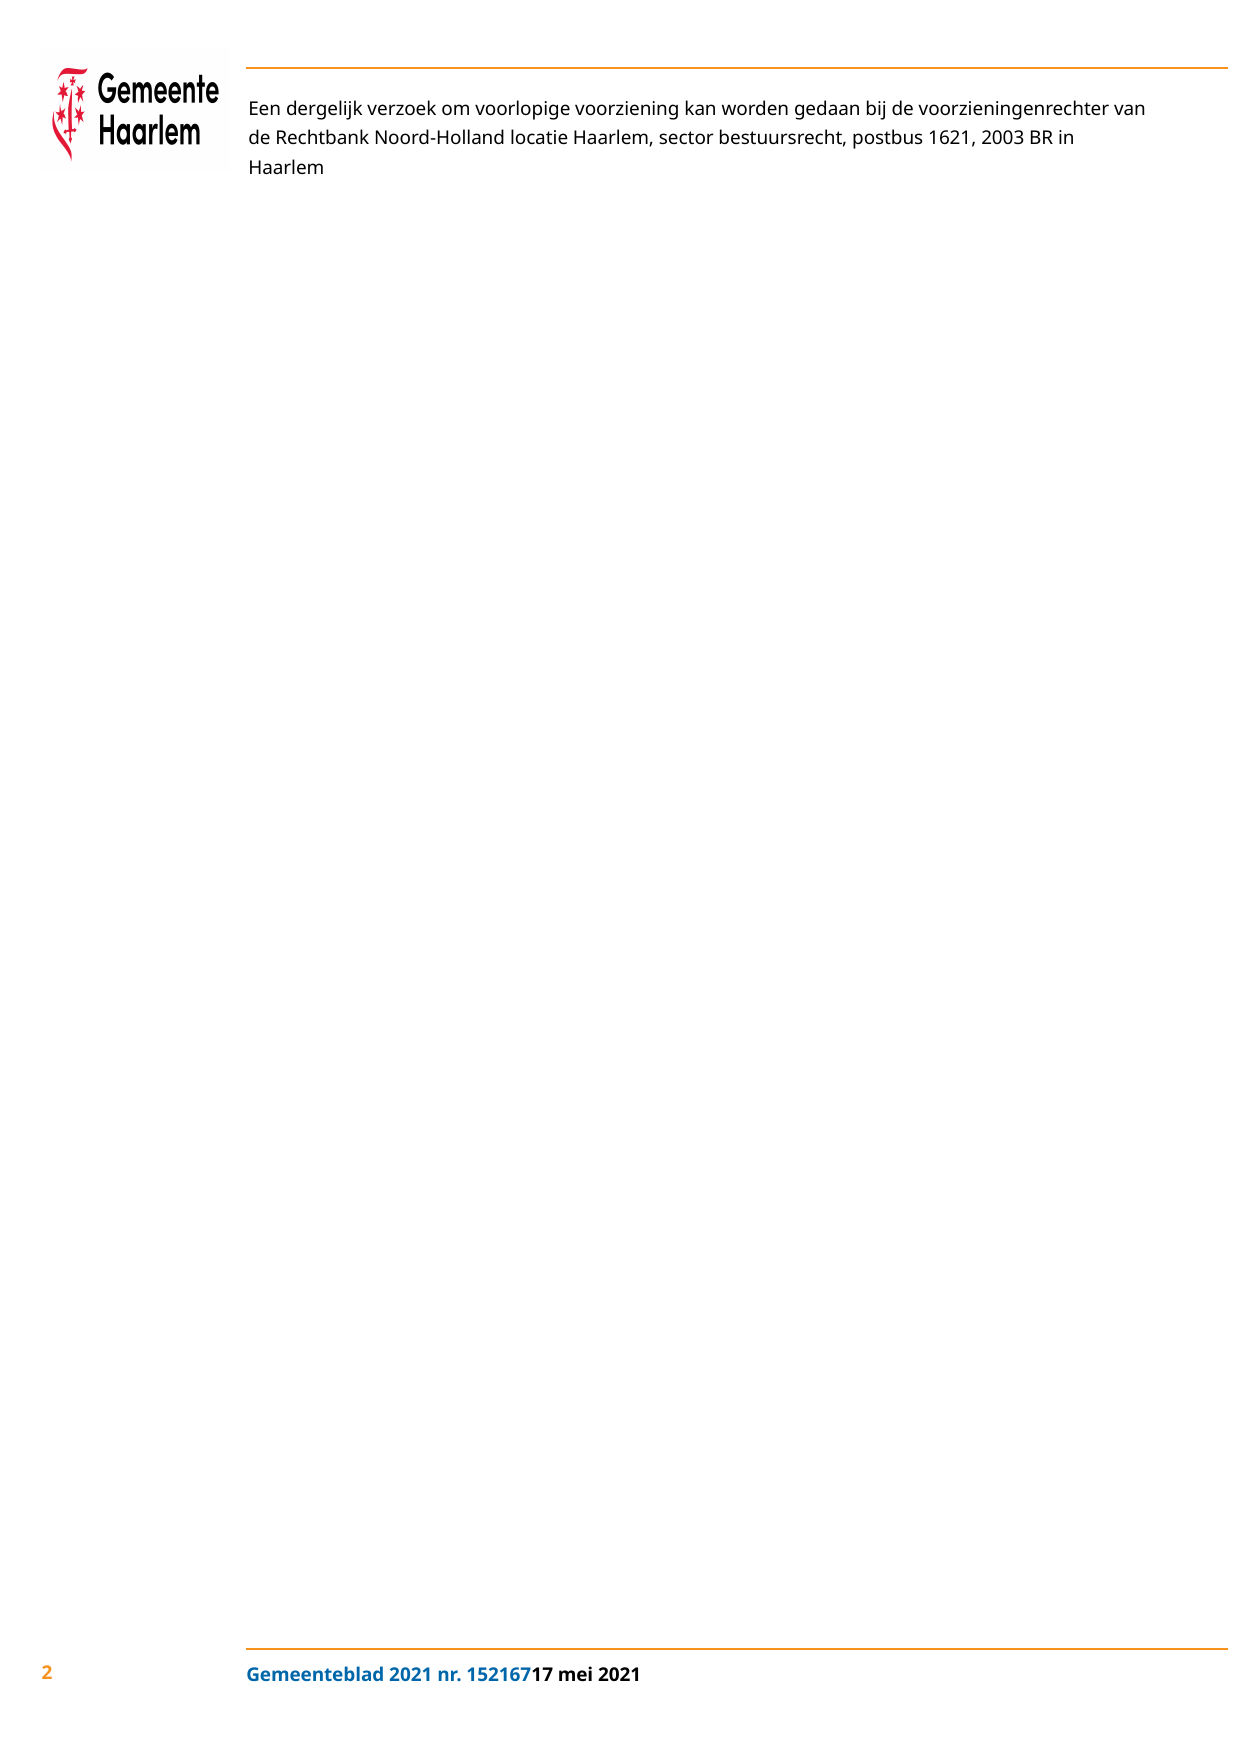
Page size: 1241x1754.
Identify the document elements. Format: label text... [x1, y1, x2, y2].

picture [41, 47, 231, 172]
text Een dergelijk verzoek om voorlopige voorziening kan worden gedaan bij de voorzieningenrechter van de Rechtbank Noord-Holland locatie Haarlem, sector bestuursrecht, postbus 1621, 2003 BR in Haarlem [248, 95, 1152, 180]
